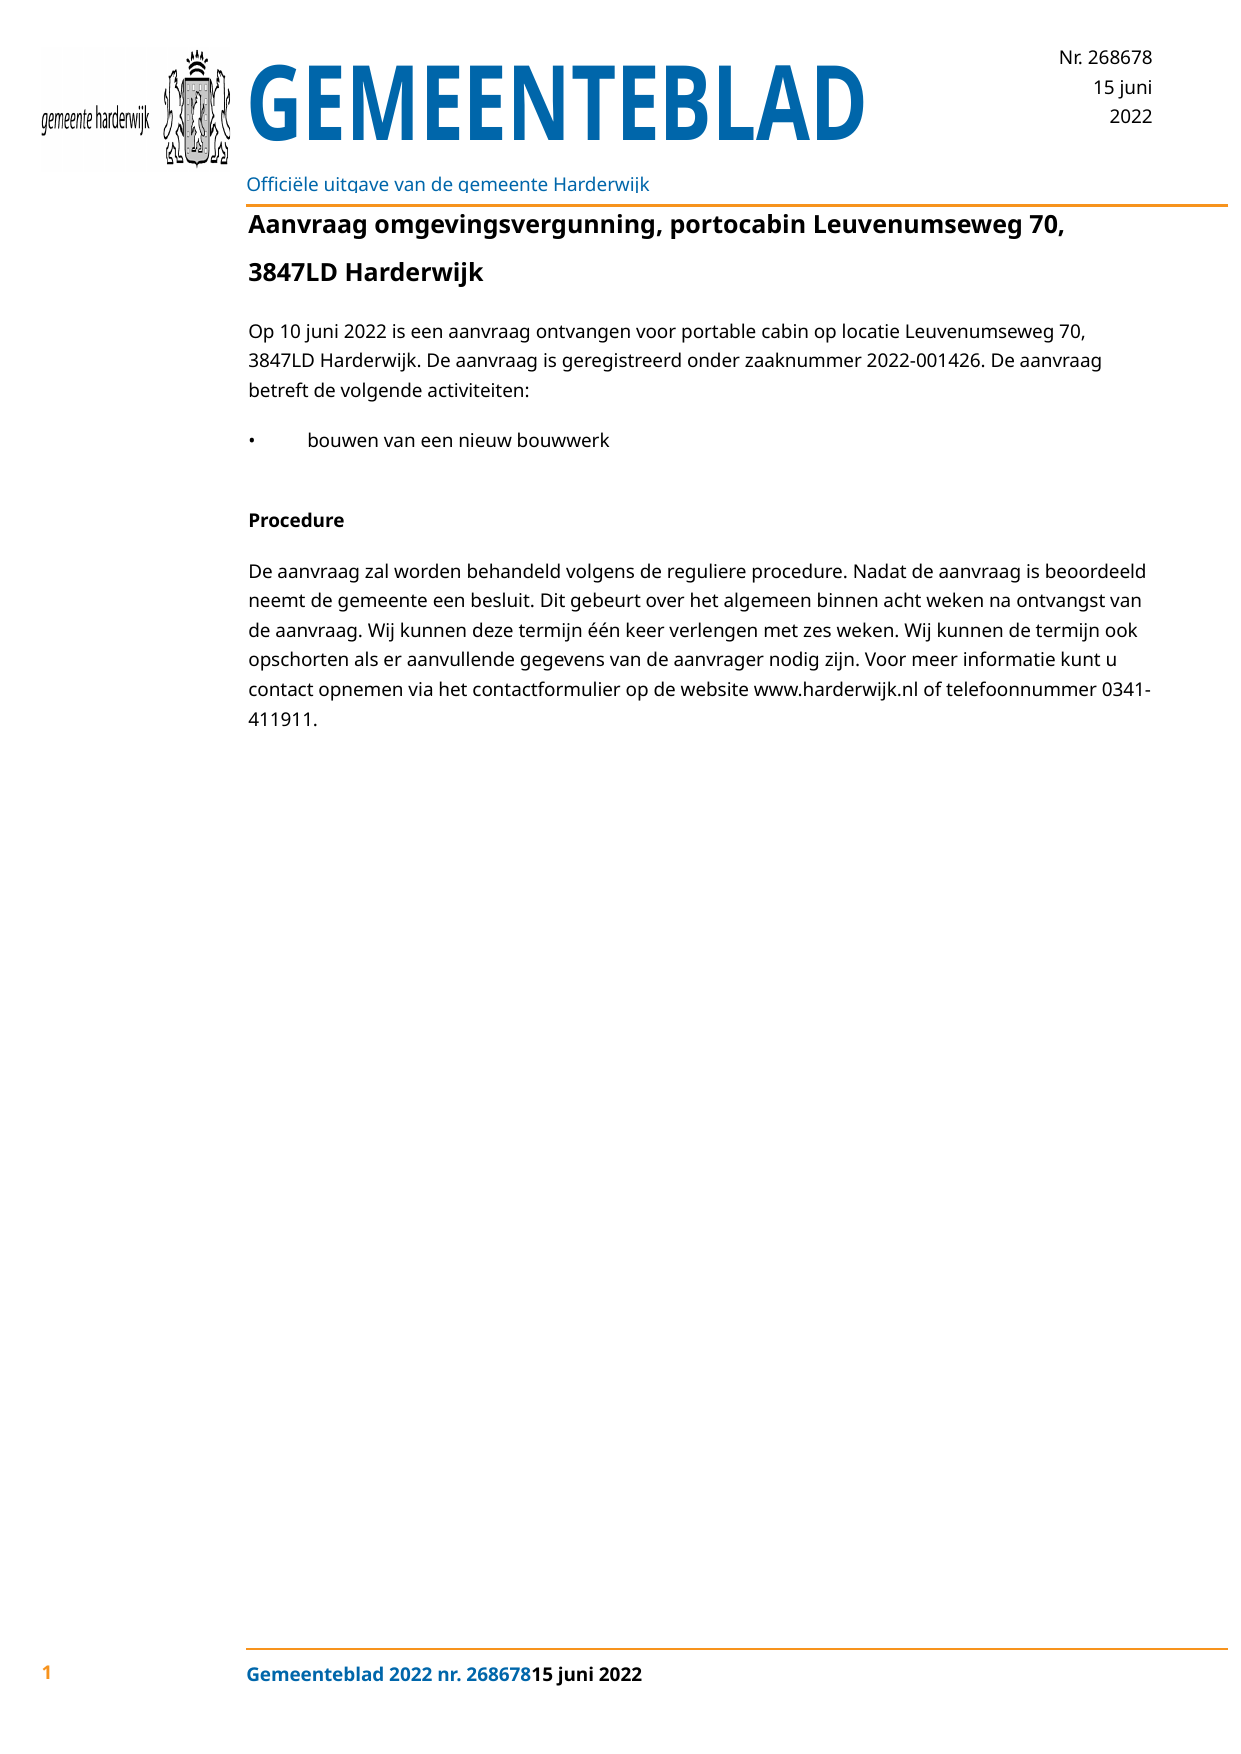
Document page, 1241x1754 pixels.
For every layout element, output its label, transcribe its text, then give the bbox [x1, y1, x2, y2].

text Procedure [248, 507, 1152, 533]
text Aanvraag omgevingsvergunning, portocabin Leuvenumseweg 70, 3847LD Harderwijk [248, 207, 1152, 288]
text Op 10 juni 2022 is een aanvraag ontvangen voor portable cabin op locatie Leuvenumseweg 70, 3847LD Harderwijk. De aanvraag is geregistreerd onder zaaknummer 2022-001426. De aanvraag betreft de volgende activiteiten: [248, 318, 1152, 403]
list bouwen van een nieuw bouwwerk [248, 427, 1152, 453]
picture [41, 47, 231, 172]
text De aanvraag zal worden behandeld volgens de reguliere procedure. Nadat de aanvraag is beoordeeld neemt de gemeente een besluit. Dit gebeurt over het algemeen binnen acht weken na ontvangst van de aanvraag. Wij kunnen deze termijn één keer verlengen met zes weken. Wij kunnen de termijn ook opschorten als er aanvullende gegevens van de aanvrager nodig zijn. Voor meer informatie kunt u contact opnemen via het contactformulier op de website www.harderwijk.nl of telefoonnummer 0341-411911. [248, 558, 1152, 732]
